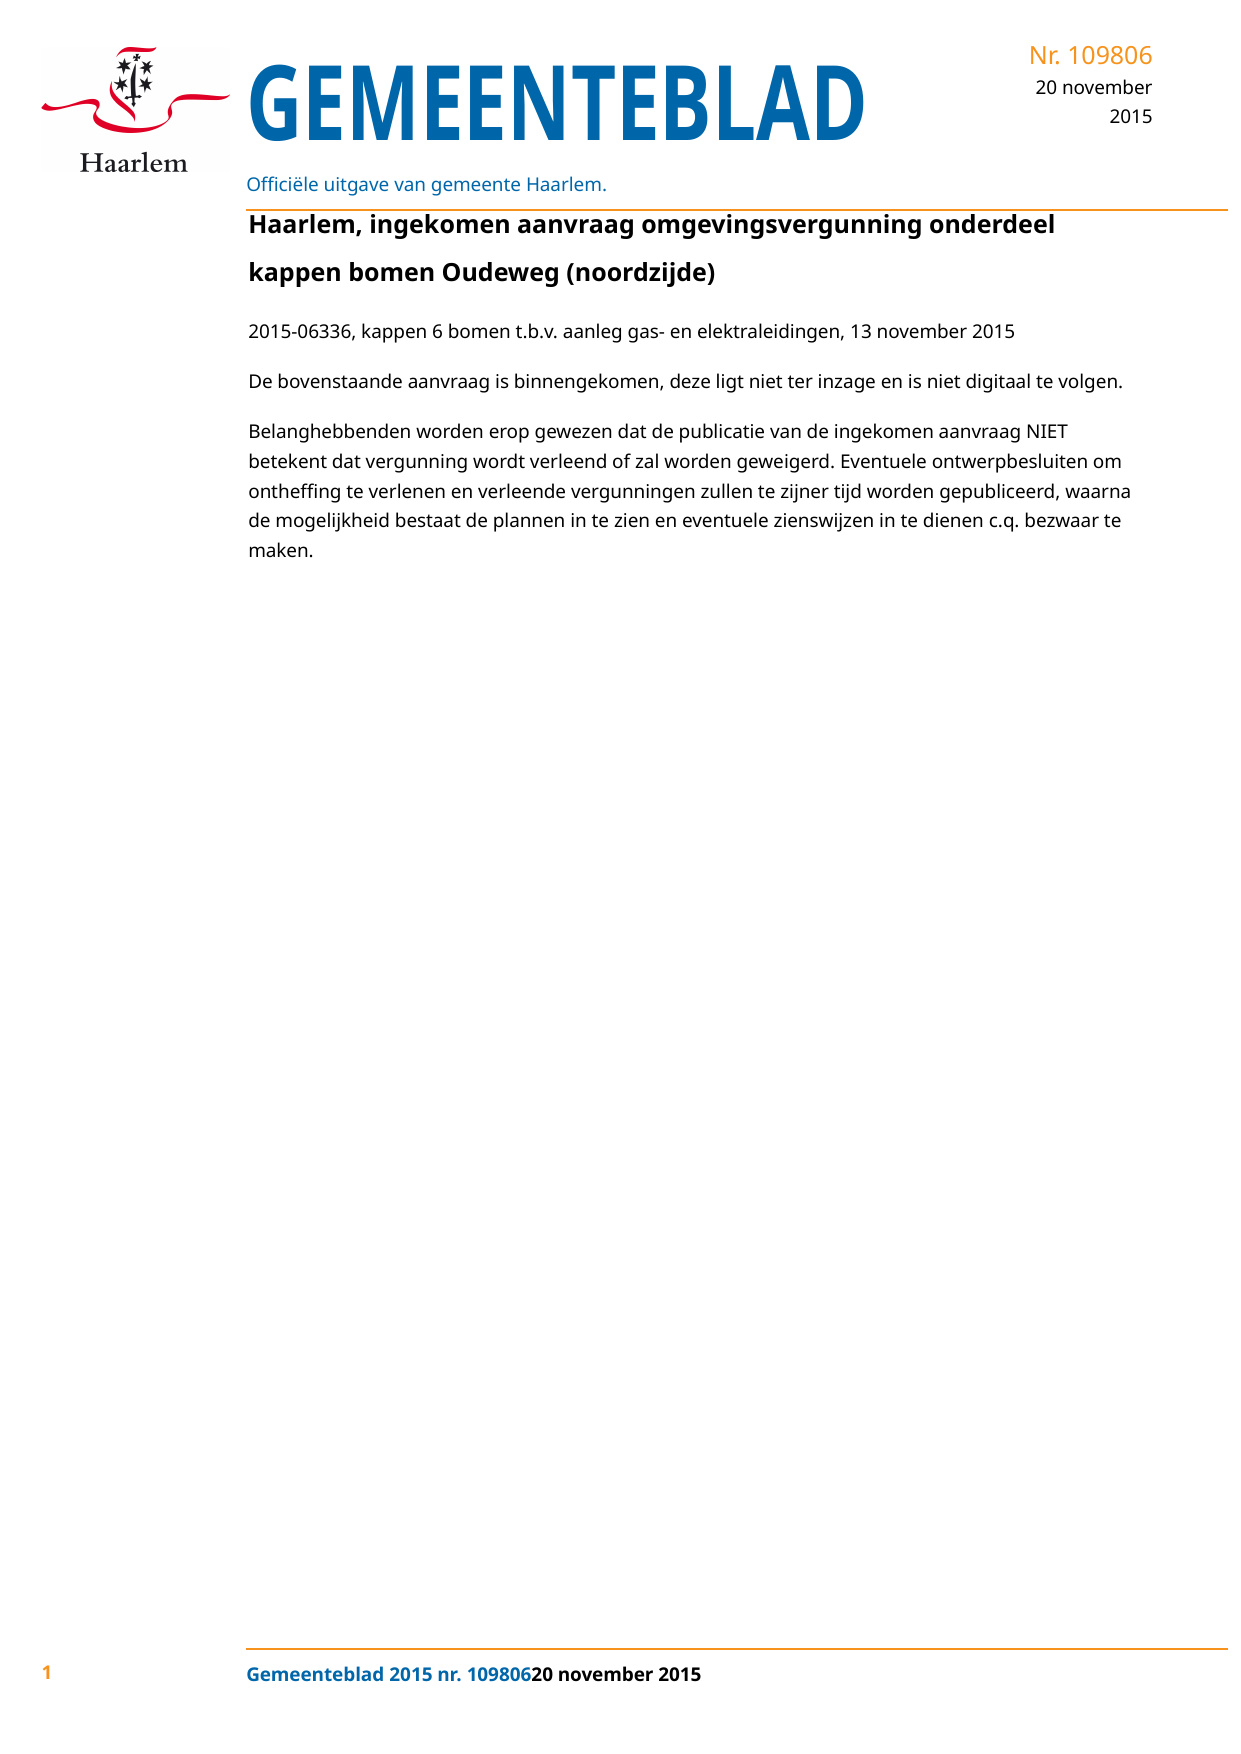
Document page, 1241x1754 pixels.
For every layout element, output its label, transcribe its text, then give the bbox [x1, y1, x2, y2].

picture [41, 47, 231, 172]
text Haarlem, ingekomen aanvraag omgevingsvergunning onderdeel kappen bomen Oudeweg (noordzijde) [248, 211, 1152, 288]
text De bovenstaande aanvraag is binnengekomen, deze ligt niet ter inzage en is niet digitaal te volgen. [248, 368, 1152, 394]
text Belanghebbenden worden erop gewezen dat de publicatie van de ingekomen aanvraag NIET betekent dat vergunning wordt verleend of zal worden geweigerd. Eventuele ontwerpbesluiten om ontheffing te verlenen en verleende vergunningen zullen te zijner tijd worden gepubliceerd, waarna de mogelijkheid bestaat de plannen in te zien en eventuele zienswijzen in te dienen c.q. bezwaar te maken. [248, 419, 1152, 563]
text 2015-06336, kappen 6 bomen t.b.v. aanleg gas- en elektraleidingen, 13 november 2015 [248, 318, 1152, 344]
